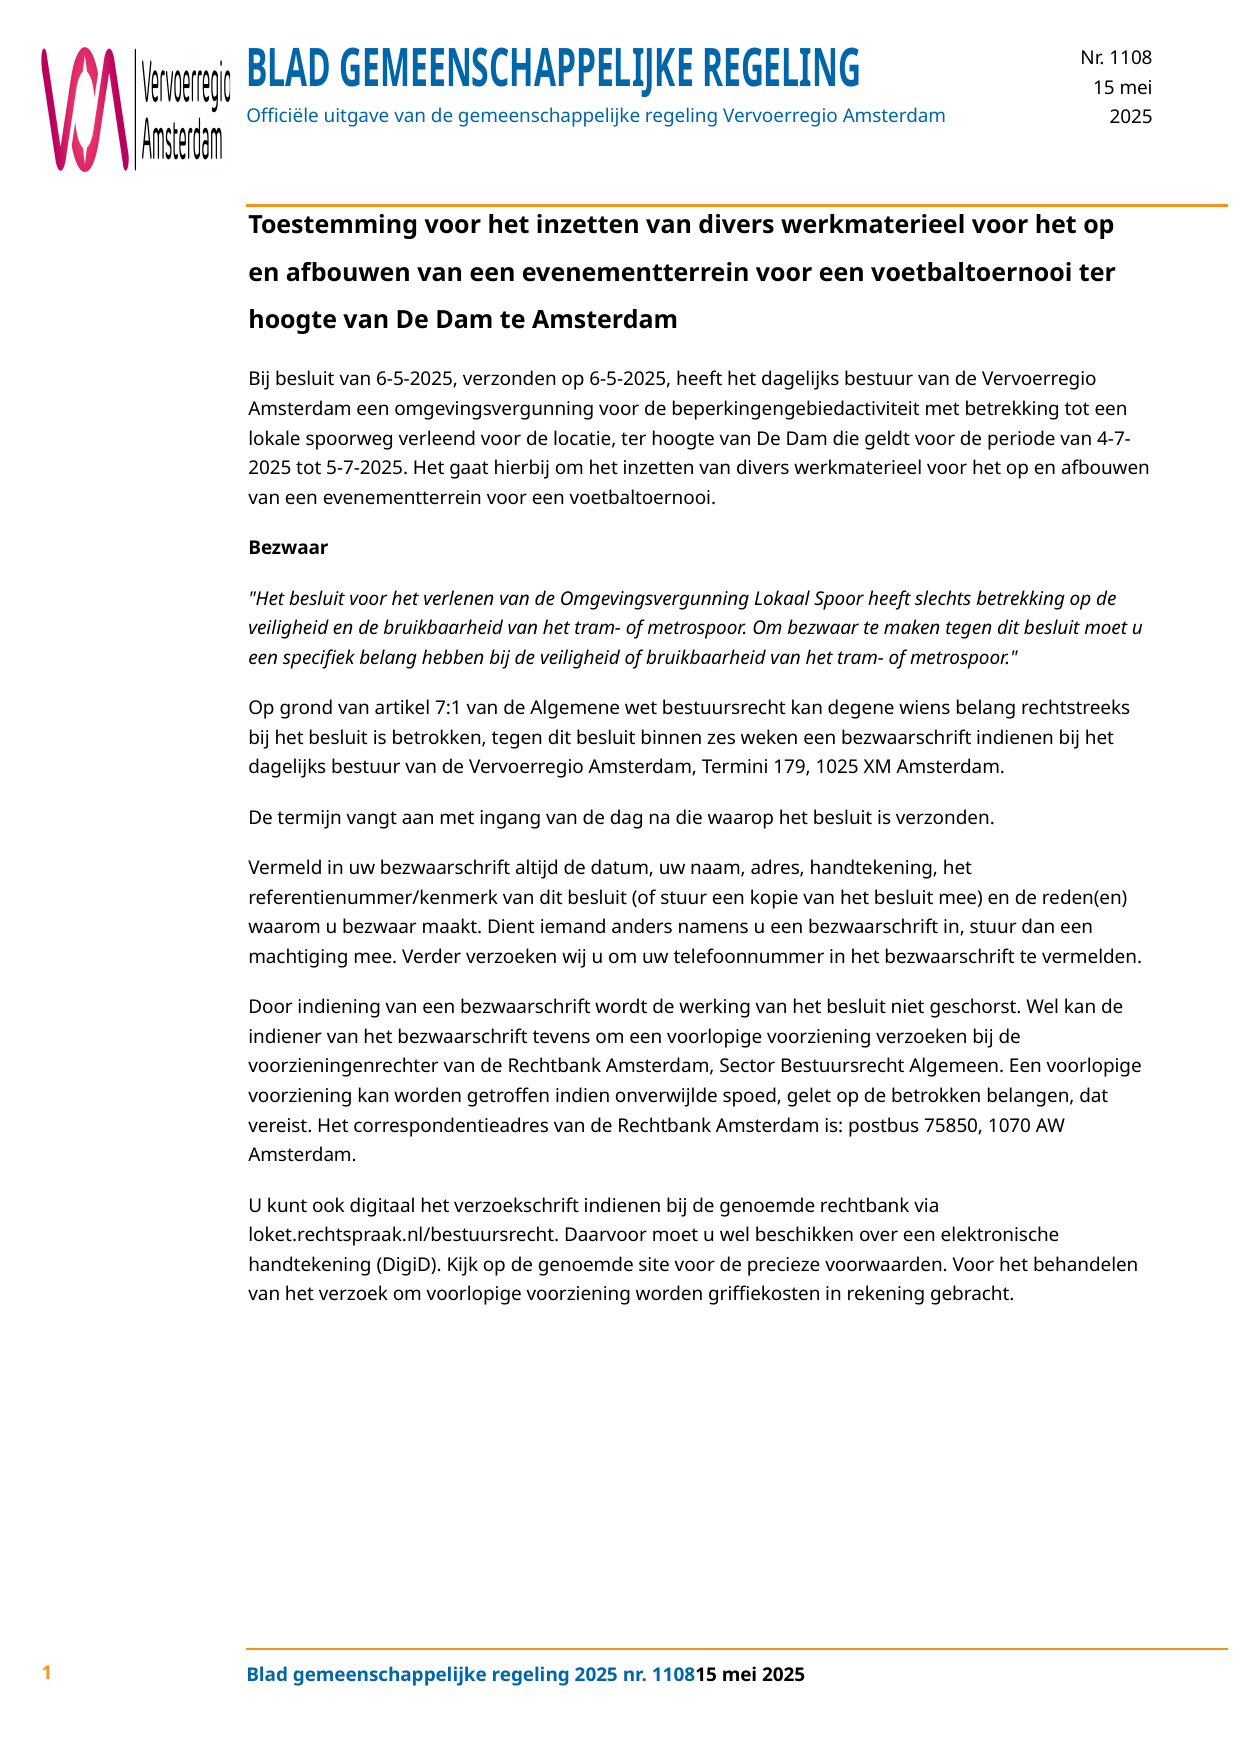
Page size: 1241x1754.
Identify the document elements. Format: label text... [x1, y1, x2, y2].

text "Het besluit voor het verlenen van de Omgevingsvergunning Lokaal Spoor heeft slechts betrekking op de veiligheid en de bruikbaarheid van het tram- of metrospoor. Om bezwaar te maken tegen dit besluit moet u een specifiek belang hebben bij de veiligheid of bruikbaarheid van het tram- of metrospoor." [248, 585, 1152, 669]
text Toestemming voor het inzetten van divers werkmaterieel voor het op en afbouwen van een evenementterrein voor een voetbaltoernooi ter hoogte van De Dam te Amsterdam [248, 207, 1152, 336]
text Op grond van artikel 7:1 van de Algemene wet bestuursrecht kan degene wiens belang rechtstreeks bij het besluit is betrokken, tegen dit besluit binnen zes weken een bezwaarschrift indienen bij het dagelijks bestuur van de Vervoerregio Amsterdam, Termini 179, 1025 XM Amsterdam. [248, 694, 1152, 779]
text Bezwaar [248, 534, 1152, 560]
text Bij besluit van 6-5-2025, verzonden op 6-5-2025, heeft het dagelijks bestuur van de Vervoerregio Amsterdam een omgevingsvergunning voor de beperkingengebiedactiviteit met betrekking tot een lokale spoorweg verleend voor de locatie, ter hoogte van De Dam die geldt voor de periode van 4-7-2025 tot 5-7-2025. Het gaat hierbij om het inzetten van divers werkmaterieel voor het op en afbouwen van een evenementterrein voor een voetbaltoernooi. [248, 366, 1152, 509]
text Door indiening van een bezwaarschrift wordt de werking van het besluit niet geschorst. Wel kan de indiener van het bezwaarschrift tevens om een voorlopige voorziening verzoeken bij de voorzieningenrechter van de Rechtbank Amsterdam, Sector Bestuursrecht Algemeen. Een voorlopige voorziening kan worden getroffen indien onverwijlde spoed, gelet op de betrokken belangen, dat vereist. Het correspondentieadres van de Rechtbank Amsterdam is: postbus 75850, 1070 AW Amsterdam. [248, 993, 1152, 1167]
text Vermeld in uw bezwaarschrift altijd de datum, uw naam, adres, handtekening, het referentienummer/kenmerk van dit besluit (of stuur een kopie van het besluit mee) en de reden(en) waarom u bezwaar maakt. Dient iemand anders namens u een bezwaarschrift in, stuur dan een machtiging mee. Verder verzoeken wij u om uw telefoonnummer in het bezwaarschrift te vermelden. [248, 854, 1152, 969]
text De termijn vangt aan met ingang van de dag na die waarop het besluit is verzonden. [248, 804, 1152, 829]
text U kunt ook digitaal het verzoekschrift indienen bij de genoemde rechtbank via loket.rechtspraak.nl/bestuursrecht. Daarvoor moet u wel beschikken over een elektronische handtekening (DigiD). Kijk op de genoemde site voor de precieze voorwaarden. Voor het behandelen van het verzoek om voorlopige voorziening worden griffiekosten in rekening gebracht. [248, 1192, 1152, 1306]
picture [41, 47, 231, 172]
